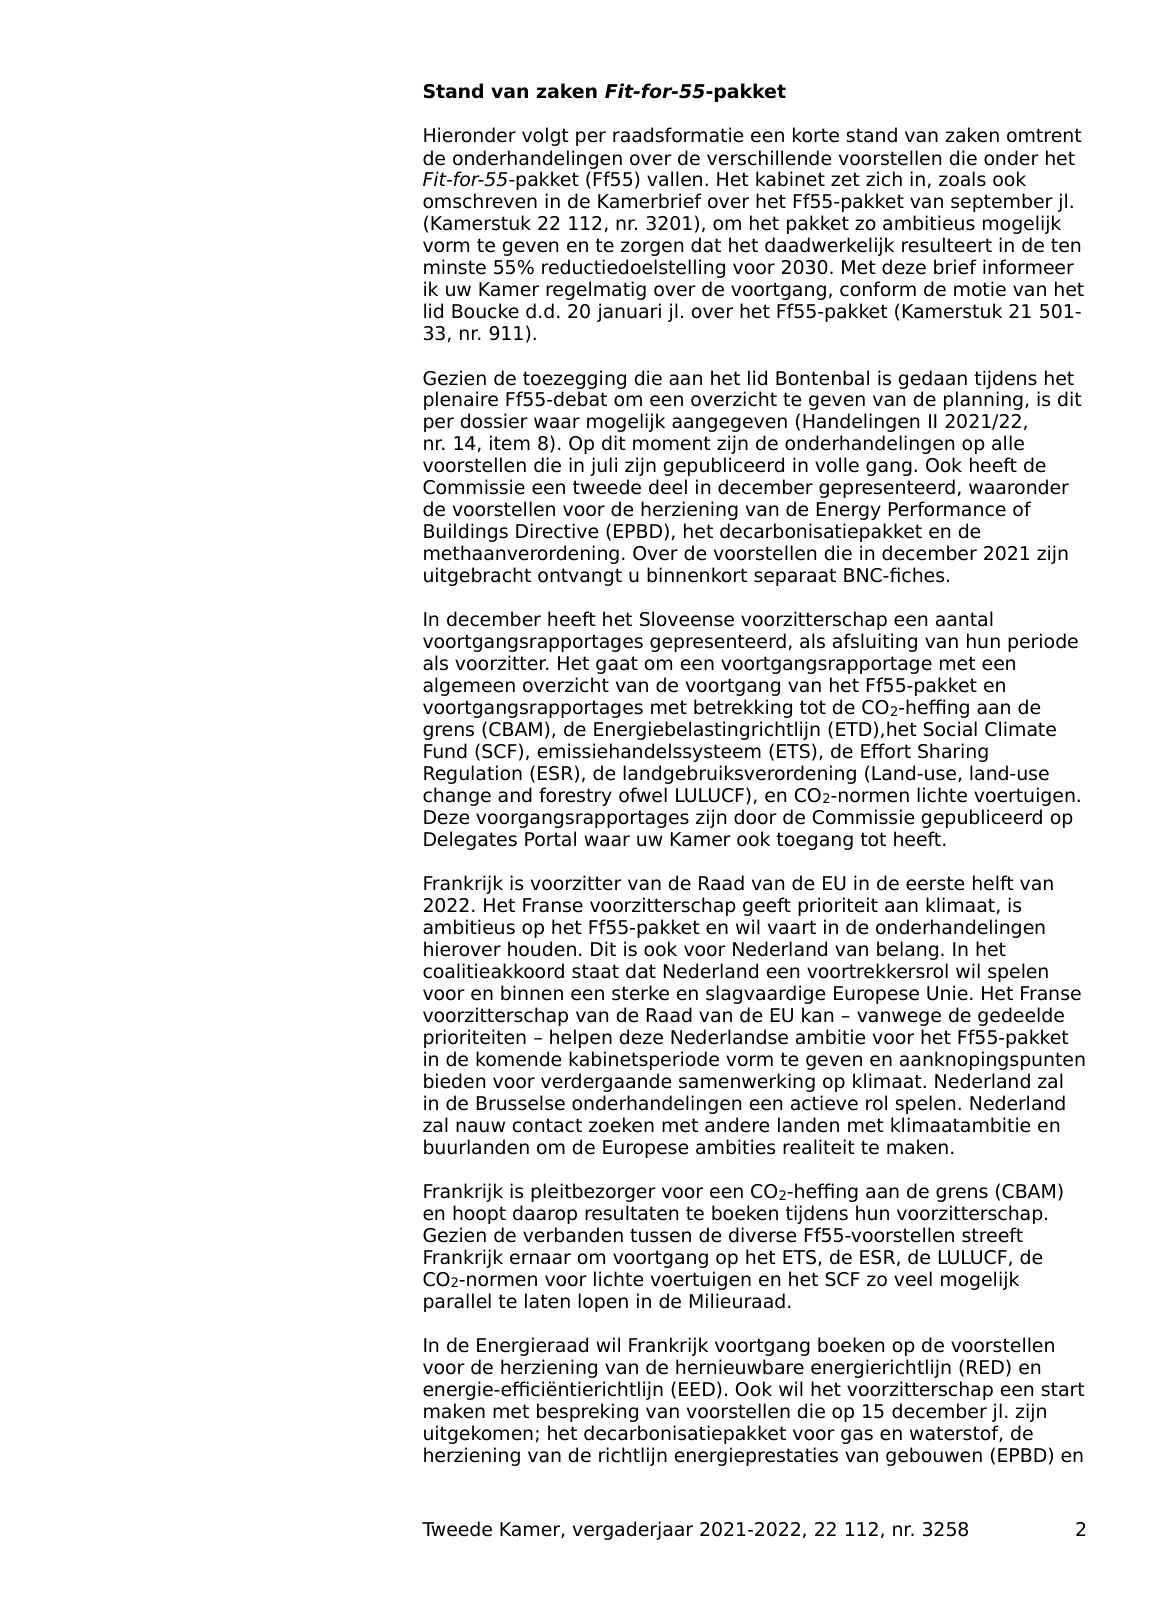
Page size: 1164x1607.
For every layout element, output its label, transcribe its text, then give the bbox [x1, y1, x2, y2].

text Gezien de toezegging die aan het lid Bontenbal is gedaan tijdens het plenaire Ff55-debat om een overzicht te geven van de planning, is dit per dossier waar mogelijk aangegeven (Handelingen II 2021/22, nr. 14, item 8). Op dit moment zijn de onderhandelingen op alle voorstellen die in juli zijn gepubliceerd in volle gang. Ook heeft de Commissie een tweede deel in december gepresenteerd, waaronder de voorstellen voor de herziening van de Energy Performance of Buildings Directive (EPBD), het decarbonisatiepakket en de methaanverordening. Over de voorstellen die in december 2021 zijn uitgebracht ontvangt u binnenkort separaat BNC-fiches. [422, 367, 1087, 587]
text In december heeft het Sloveense voorzitterschap een aantal voortgangsrapportages gepresenteerd, als afsluiting van hun periode als voorzitter. Het gaat om een voortgangsrapportage met een algemeen overzicht van de voortgang van het Ff55-pakket en voortgangsrapportages met betrekking tot de CO2-heffing aan de grens (CBAM), de Energiebelastingrichtlijn (ETD),het Social Climate Fund (SCF), emissiehandelssysteem (ETS), de Effort Sharing Regulation (ESR), de landgebruiksverordening (Land-use, land-use change and forestry ofwel LULUCF), en CO2-normen lichte voertuigen. Deze voorgangsrapportages zijn door de Commissie gepubliceerd op Delegates Portal waar uw Kamer ook toegang tot heeft. [422, 609, 1087, 851]
text Frankrijk is voorzitter van de Raad van de EU in de eerste helft van 2022. Het Franse voorzitterschap geeft prioriteit aan klimaat, is ambitieus op het Ff55-pakket en wil vaart in de onderhandelingen hierover houden. Dit is ook voor Nederland van belang. In het coalitieakkoord staat dat Nederland een voortrekkersrol wil spelen voor en binnen een sterke en slagvaardige Europese Unie. Het Franse voorzitterschap van de Raad van de EU kan – vanwege de gedeelde prioriteiten – helpen deze Nederlandse ambitie voor het Ff55-pakket in de komende kabinetsperiode vorm te geven en aanknopingspunten bieden voor verdergaande samenwerking op klimaat. Nederland zal in de Brusselse onderhandelingen een actieve rol spelen. Nederland zal nauw contact zoeken met andere landen met klimaatambitie en buurlanden om de Europese ambities realiteit te maken. [422, 873, 1087, 1159]
subtitle Stand van zaken Fit-for-55-pakket [422, 81, 1087, 103]
text Frankrijk is pleitbezorger voor een CO2-heffing aan de grens (CBAM) en hoopt daarop resultaten te boeken tijdens hun voorzitterschap. Gezien de verbanden tussen de diverse Ff55-voorstellen streeft Frankrijk ernaar om voortgang op het ETS, de ESR, de LULUCF, de CO2-normen voor lichte voertuigen en het SCF zo veel mogelijk parallel te laten lopen in de Milieuraad. [422, 1181, 1087, 1313]
text Hieronder volgt per raadsformatie een korte stand van zaken omtrent de onderhandelingen over de verschillende voorstellen die onder het Fit-for-55-pakket (Ff55) vallen. Het kabinet zet zich in, zoals ook omschreven in de Kamerbrief over het Ff55-pakket van september jl. (Kamerstuk 22 112, nr. 3201), om het pakket zo ambitieus mogelijk vorm te geven en te zorgen dat het daadwerkelijk resulteert in de ten minste 55% reductiedoelstelling voor 2030. Met deze brief informeer ik uw Kamer regelmatig over de voortgang, conform de motie van het lid Boucke d.d. 20 januari jl. over het Ff55-pakket (Kamerstuk 21 501-33, nr. 911). [422, 125, 1087, 345]
text In de Energieraad wil Frankrijk voortgang boeken op de voorstellen voor de herziening van de hernieuwbare energierichtlijn (RED) en energie-efficiëntierichtlijn (EED). Ook wil het voorzitterschap een start maken met bespreking van voorstellen die op 15 december jl. zijn uitgekomen; het decarbonisatiepakket voor gas en waterstof, de herziening van de richtlijn energieprestaties van gebouwen (EPBD) en [422, 1335, 1087, 1467]
